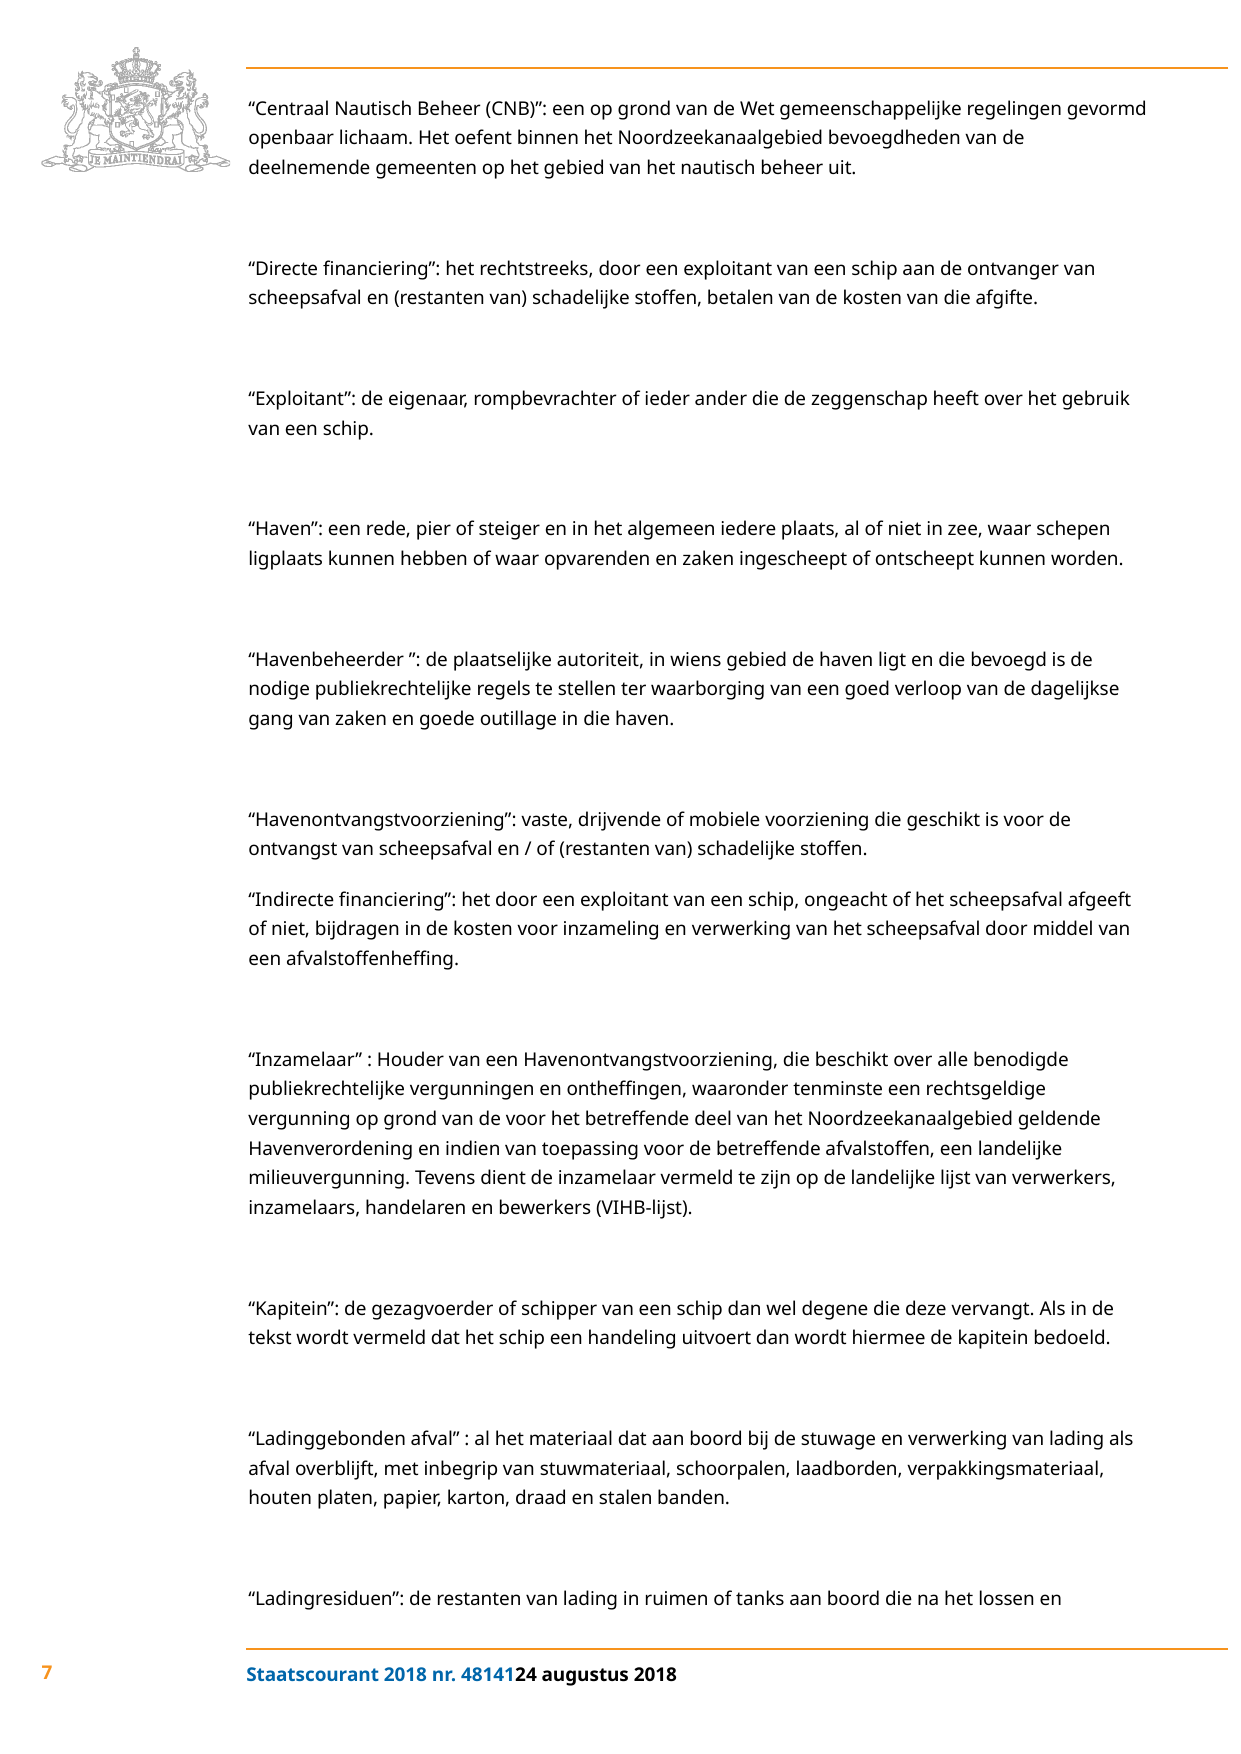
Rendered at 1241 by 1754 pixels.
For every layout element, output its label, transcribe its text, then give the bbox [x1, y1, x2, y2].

text “Inzamelaar” : Houder van een Havenontvangstvoorziening, die beschikt over alle benodigde publiekrechtelijke vergunningen en ontheffingen, waaronder tenminste een rechtsgeldige vergunning op grond van de voor het betreffende deel van het Noordzeekanaalgebied geldende Havenverordening en indien van toepassing voor de betreffende afvalstoffen, een landelijke milieuvergunning. Tevens dient de inzamelaar vermeld te zijn op de landelijke lijst van verwerkers, inzamelaars, handelaren en bewerkers (VIHB-lijst). [248, 1046, 1152, 1220]
text “Centraal Nautisch Beheer (CNB)”: een op grond van de Wet gemeenschappelijke regelingen gevormd openbaar lichaam. Het oefent binnen het Noordzeekanaalgebied bevoegdheden van de deelnemende gemeenten op het gebied van het nautisch beheer uit. [248, 95, 1152, 180]
text “Indirecte financiering”: het door een exploitant van een schip, ongeacht of het scheepsafval afgeeft of niet, bijdragen in de kosten voor inzameling en verwerking van het scheepsafval door middel van een afvalstoffenheffing. [248, 886, 1152, 971]
text “Exploitant”: de eigenaar, rompbevrachter of ieder ander die de zeggenschap heeft over het gebruik van een schip. [248, 385, 1152, 441]
text “Haven”: een rede, pier of steiger en in het algemeen iedere plaats, al of niet in zee, waar schepen ligplaats kunnen hebben of waar opvarenden en zaken ingescheept of ontscheept kunnen worden. [248, 516, 1152, 571]
text “Ladinggebonden afval” : al het materiaal dat aan boord bij de stuwage en verwerking van lading als afval overblijft, met inbegrip van stuwmateriaal, schoorpalen, laadborden, verpakkingsmateriaal, houten platen, papier, karton, draad en stalen banden. [248, 1425, 1152, 1510]
picture [41, 47, 231, 172]
text “Havenontvangstvoorziening”: vaste, drijvende of mobiele voorziening die geschikt is voor de ontvangst van scheepsafval en / of (restanten van) schadelijke stoffen. [248, 806, 1152, 861]
text “Ladingresiduen”: de restanten van lading in ruimen of tanks aan boord die na het lossen en [248, 1585, 1152, 1611]
text “Kapitein”: de gezagvoerder of schipper van een schip dan wel degene die deze vervangt. Als in de tekst wordt vermeld dat het schip een handeling uitvoert dan wordt hiermee de kapitein bedoeld. [248, 1295, 1152, 1350]
text “Directe financiering”: het rechtstreeks, door een exploitant van een schip aan de ontvanger van scheepsafval en (restanten van) schadelijke stoffen, betalen van de kosten van die afgifte. [248, 255, 1152, 310]
text “Havenbeheerder ”: de plaatselijke autoriteit, in wiens gebied de haven ligt en die bevoegd is de nodige publiekrechtelijke regels te stellen ter waarborging van een goed verloop van de dagelijkse gang van zaken en goede outillage in die haven. [248, 646, 1152, 731]
